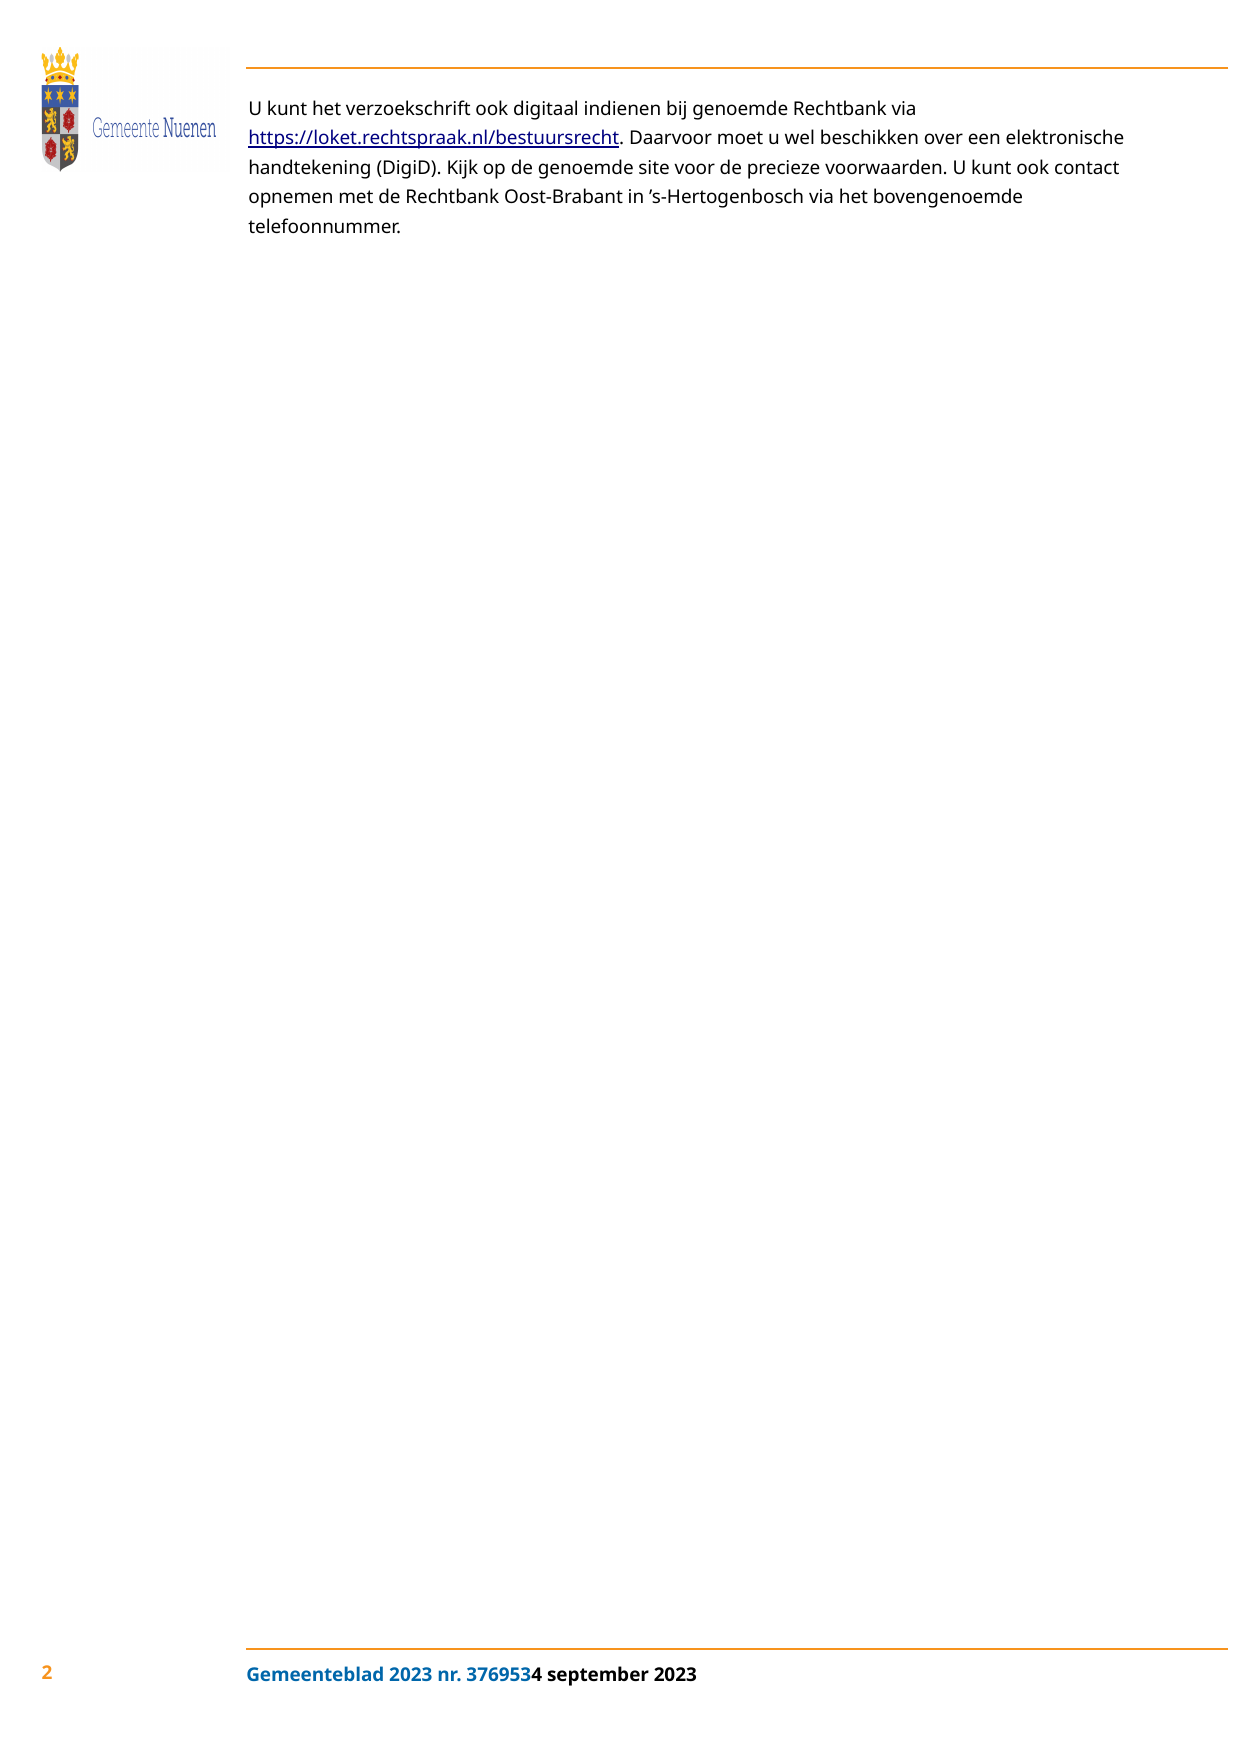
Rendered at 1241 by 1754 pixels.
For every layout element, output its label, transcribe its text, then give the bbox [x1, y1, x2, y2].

text U kunt het verzoekschrift ook digitaal indienen bij genoemde Rechtbank via https://loket.rechtspraak.nl/bestuursrecht. Daarvoor moet u wel beschikken over een elektronische handtekening (DigiD). Kijk op de genoemde site voor de precieze voorwaarden. U kunt ook contact opnemen met de Rechtbank Oost-Brabant in ’s-Hertogenbosch via het bovengenoemde telefoonnummer. [248, 95, 1152, 239]
picture [41, 47, 231, 172]
